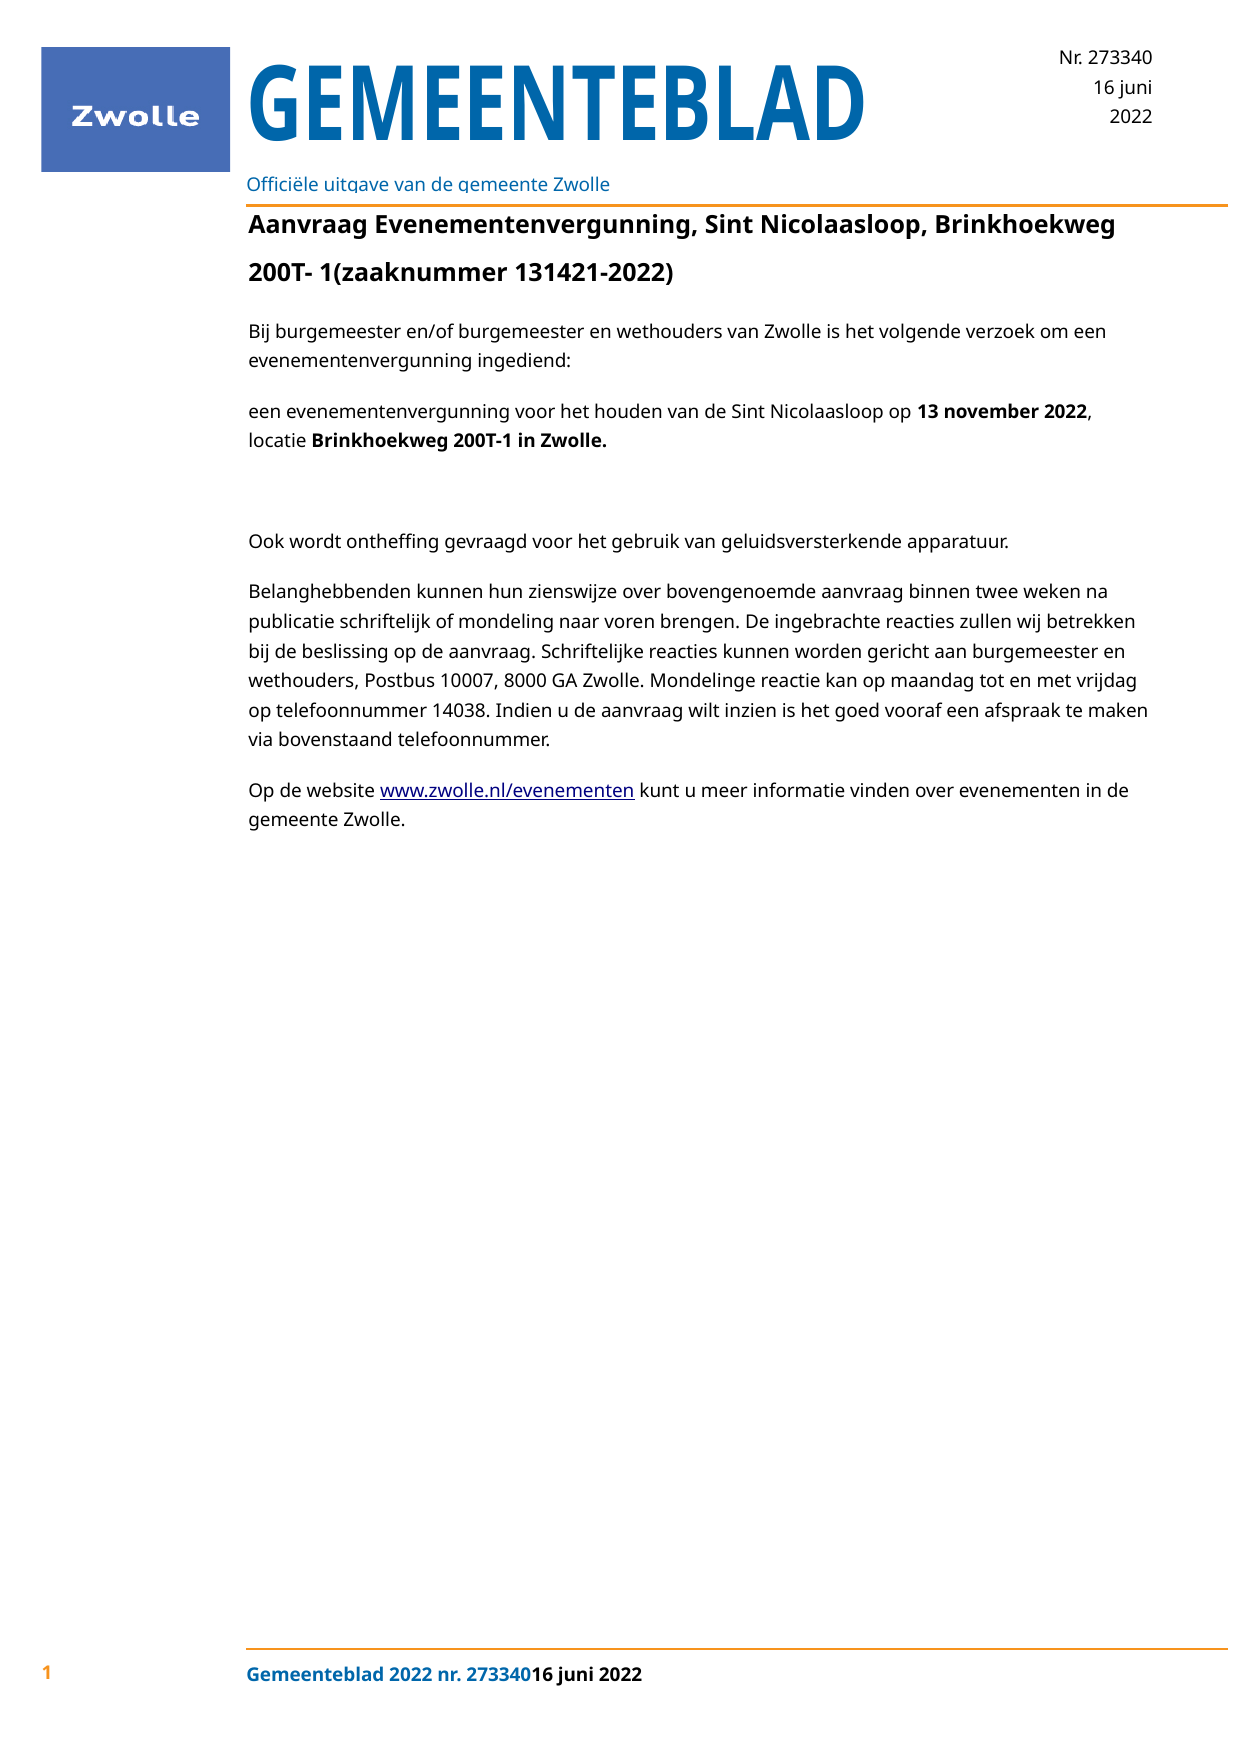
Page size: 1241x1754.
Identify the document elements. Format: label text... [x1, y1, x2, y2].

text Bij burgemeester en/of burgemeester en wethouders van Zwolle is het volgende verzoek om een evenementenvergunning ingediend: [248, 318, 1152, 373]
picture [41, 47, 231, 172]
text Op de website www.zwolle.nl/evenementen kunt u meer informatie vinden over evenementen in de gemeente Zwolle. [248, 777, 1152, 832]
text een evenementenvergunning voor het houden van de Sint Nicolaasloop op 13 november 2022, locatie Brinkhoekweg 200T-1 in Zwolle. [248, 398, 1152, 453]
text Ook wordt ontheffing gevraagd voor het gebruik van geluidsversterkende apparatuur. [248, 528, 1152, 554]
text Aanvraag Evenementenvergunning, Sint Nicolaasloop, Brinkhoekweg 200T- 1(zaaknummer 131421-2022) [248, 207, 1152, 288]
text Belanghebbenden kunnen hun zienswijze over bovengenoemde aanvraag binnen twee weken na publicatie schriftelijk of mondeling naar voren brengen. De ingebrachte reacties zullen wij betrekken bij de beslissing op de aanvraag. Schriftelijke reacties kunnen worden gericht aan burgemeester en wethouders, Postbus 10007, 8000 GA Zwolle. Mondelinge reactie kan op maandag tot en met vrijdag op telefoonnummer 14038. Indien u de aanvraag wilt inzien is het goed vooraf een afspraak te maken via bovenstaand telefoonnummer. [248, 579, 1152, 752]
